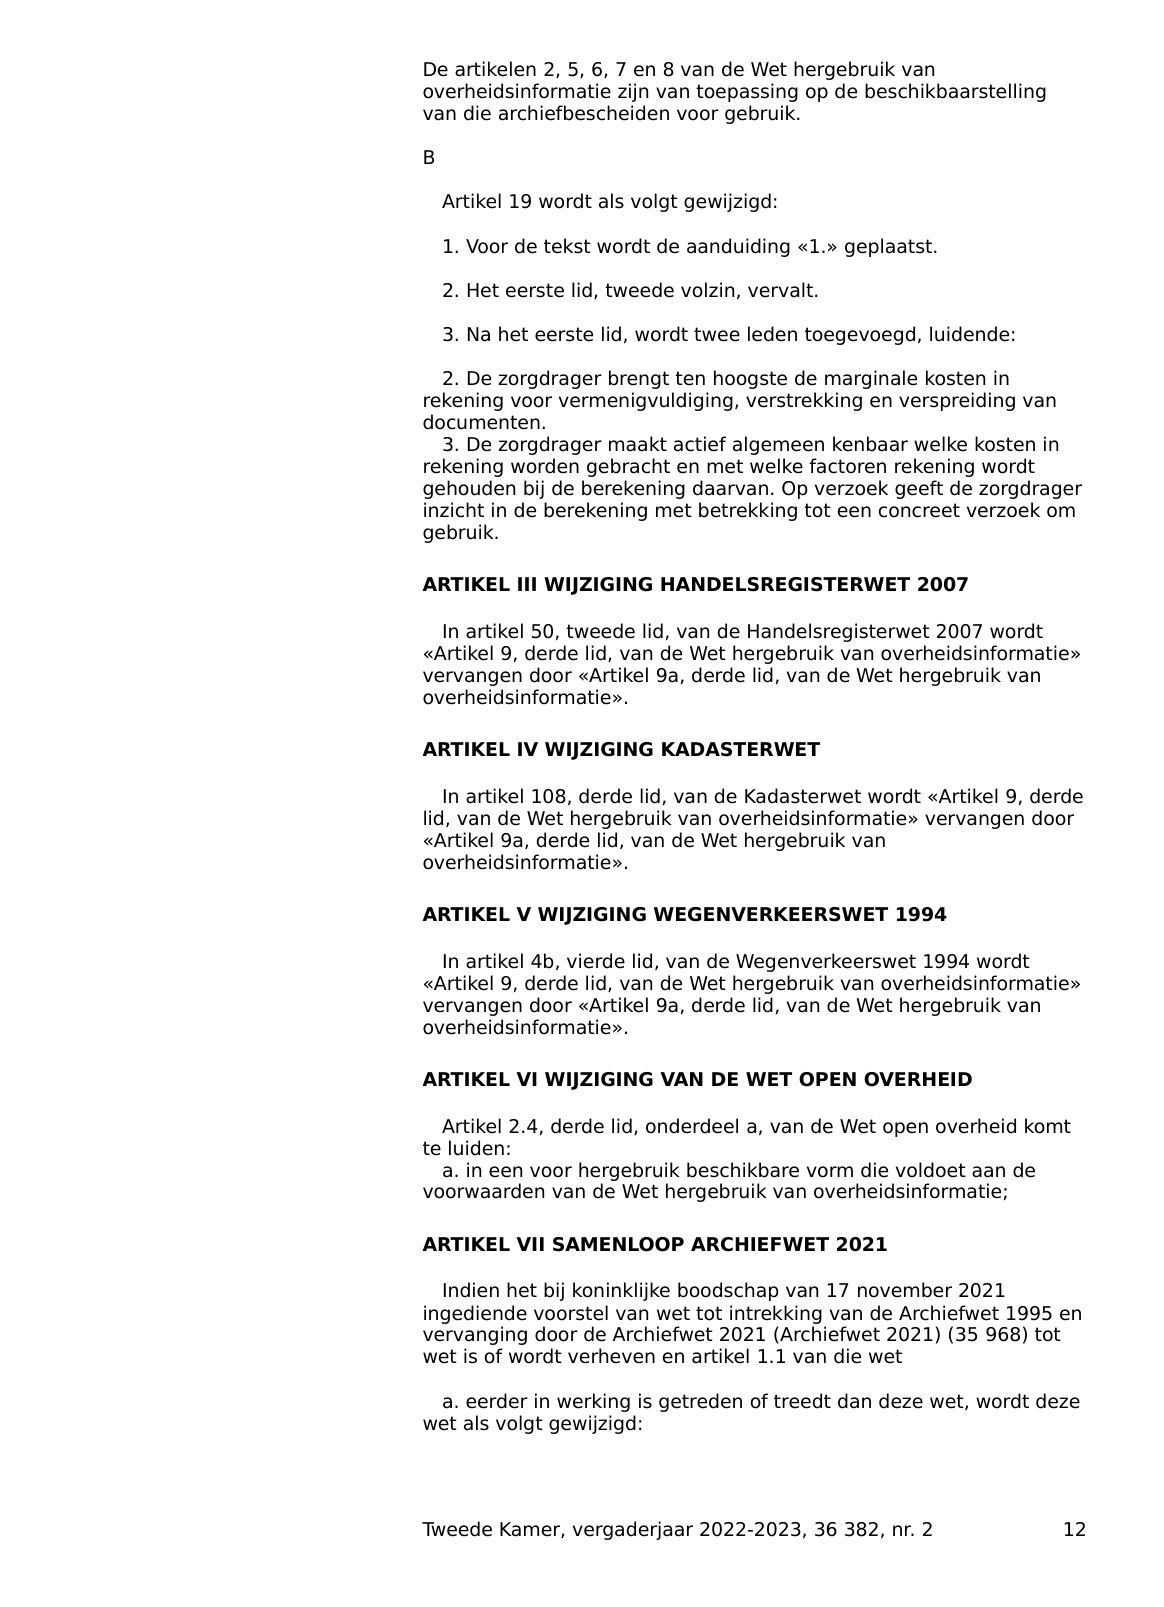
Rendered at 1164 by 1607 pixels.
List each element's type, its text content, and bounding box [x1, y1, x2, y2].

text 1. Voor de tekst wordt de aanduiding «1.» geplaatst. [422, 236, 1087, 257]
text In artikel 4b, vierde lid, van de Wegenverkeerswet 1994 wordt «Artikel 9, derde lid, van de Wet hergebruik van overheidsinformatie» vervangen door «Artikel 9a, derde lid, van de Wet hergebruik van overheidsinformatie». [422, 951, 1087, 1038]
text 2. Het eerste lid, tweede volzin, vervalt. [422, 280, 1087, 302]
text B [422, 147, 1087, 169]
text 2. De zorgdrager brengt ten hoogste de marginale kosten in rekening voor vermenigvuldiging, verstrekking en verspreiding van documenten. [422, 368, 1087, 434]
text Indien het bij koninklijke boodschap van 17 november 2021 ingediende voorstel van wet tot intrekking van de Archiefwet 1995 en vervanging door de Archiefwet 2021 (Archiefwet 2021) (35 968) tot wet is of wordt verheven en artikel 1.1 van die wet [422, 1280, 1087, 1368]
text a. eerder in werking is getreden of treedt dan deze wet, wordt deze wet als volgt gewijzigd: [422, 1391, 1087, 1434]
subtitle ARTIKEL VII SAMENLOOP ARCHIEFWET 2021 [422, 1233, 1087, 1255]
subtitle ARTIKEL VI WIJZIGING VAN DE WET OPEN OVERHEID [422, 1068, 1087, 1091]
text a. in een voor hergebruik beschikbare vorm die voldoet aan de voorwaarden van de Wet hergebruik van overheidsinformatie; [422, 1159, 1087, 1203]
text In artikel 108, derde lid, van de Kadasterwet wordt «Artikel 9, derde lid, van de Wet hergebruik van overheidsinformatie» vervangen door «Artikel 9a, derde lid, van de Wet hergebruik van overheidsinformatie». [422, 786, 1087, 874]
text De artikelen 2, 5, 6, 7 en 8 van de Wet hergebruik van overheidsinformatie zijn van toepassing op de beschikbaarstelling van die archiefbescheiden voor gebruik. [422, 59, 1087, 125]
subtitle ARTIKEL IV WIJZIGING KADASTERWET [422, 739, 1087, 761]
text 3. De zorgdrager maakt actief algemeen kenbaar welke kosten in rekening worden gebracht en met welke factoren rekening wordt gehouden bij de berekening daarvan. Op verzoek geeft de zorgdrager inzicht in de berekening met betrekking tot een concreet verzoek om gebruik. [422, 434, 1087, 544]
subtitle ARTIKEL III WIJZIGING HANDELSREGISTERWET 2007 [422, 574, 1087, 596]
text In artikel 50, tweede lid, van de Handelsregisterwet 2007 wordt «Artikel 9, derde lid, van de Wet hergebruik van overheidsinformatie» vervangen door «Artikel 9a, derde lid, van de Wet hergebruik van overheidsinformatie». [422, 621, 1087, 709]
subtitle ARTIKEL V WIJZIGING WEGENVERKEERSWET 1994 [422, 904, 1087, 926]
text 3. Na het eerste lid, wordt twee leden toegevoegd, luidende: [422, 324, 1087, 346]
text Artikel 19 wordt als volgt gewijzigd: [422, 191, 1087, 213]
text Artikel 2.4, derde lid, onderdeel a, van de Wet open overheid komt te luiden: [422, 1116, 1087, 1159]
